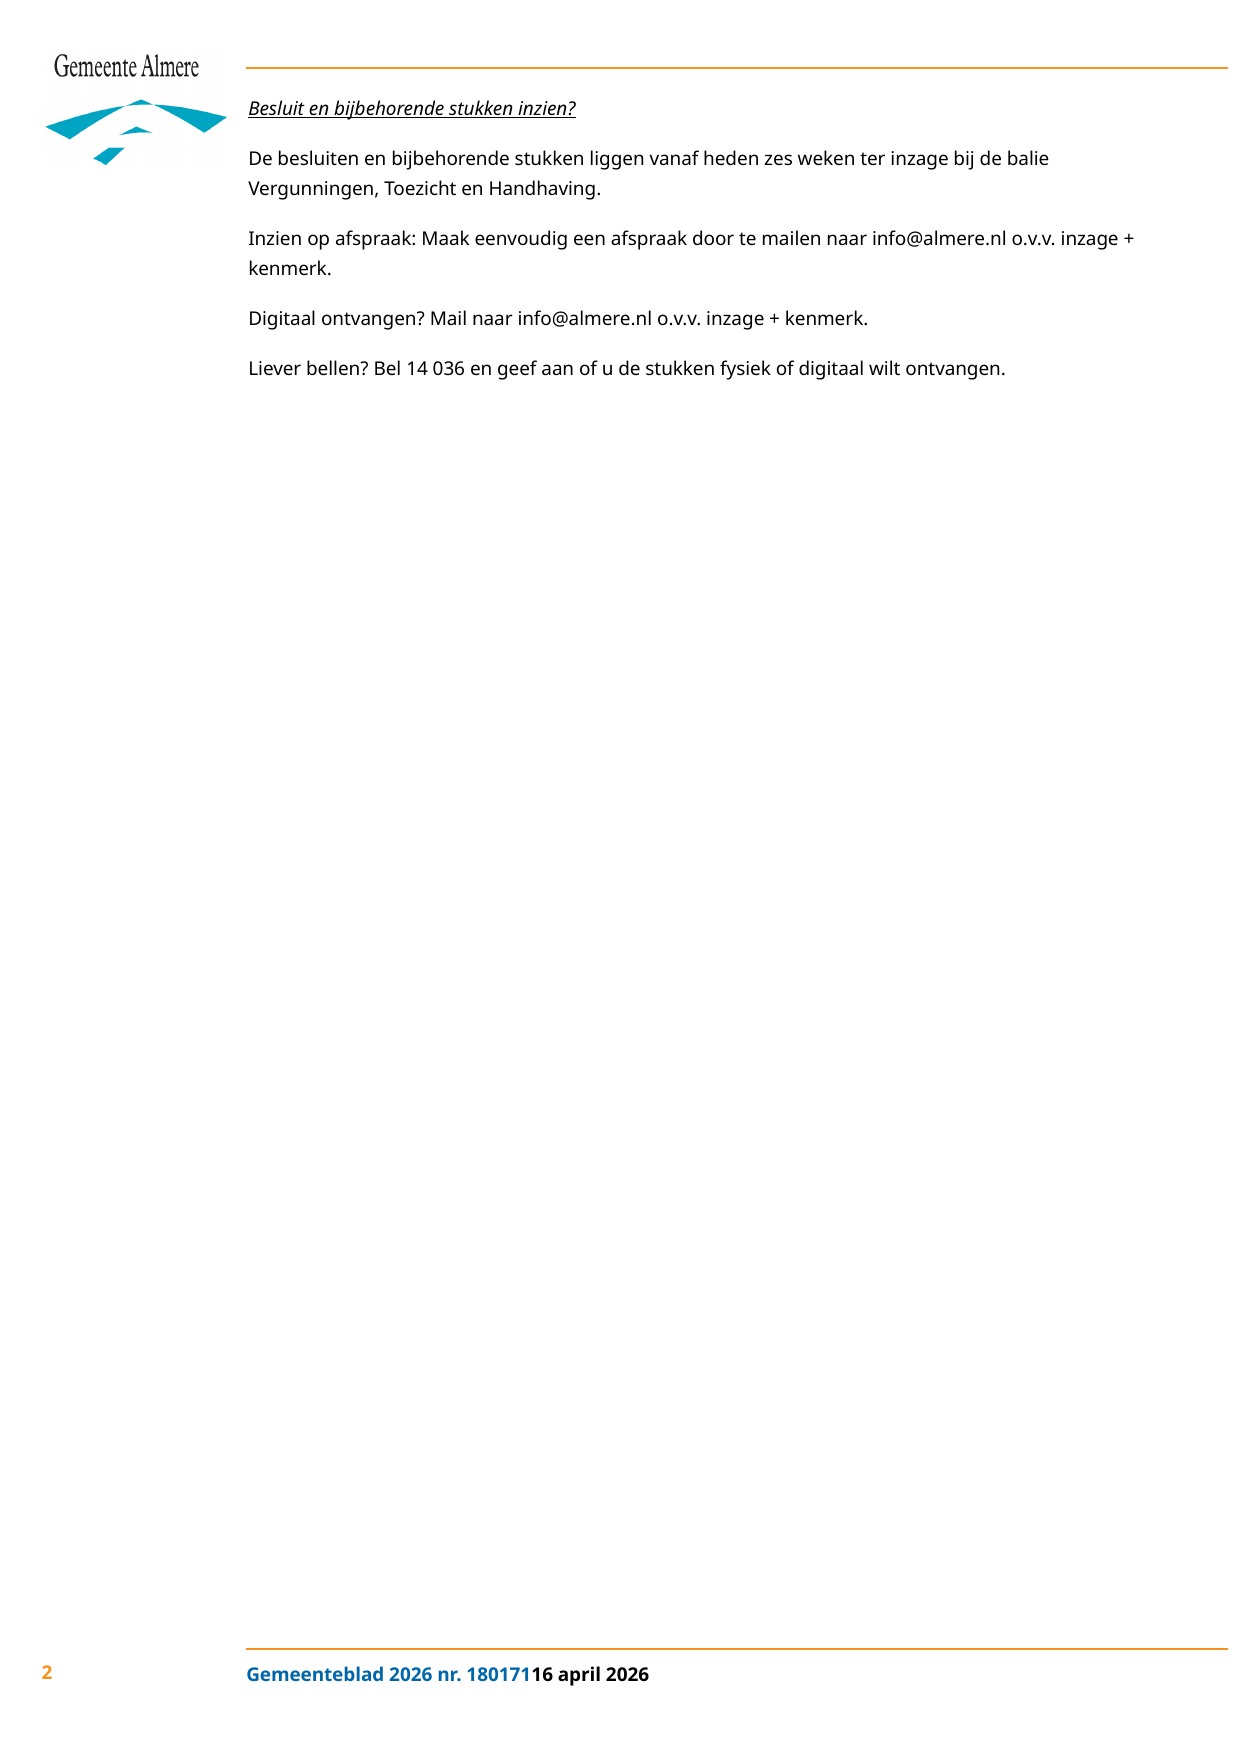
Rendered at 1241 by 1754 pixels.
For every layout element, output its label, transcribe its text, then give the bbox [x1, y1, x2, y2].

text Besluit en bijbehorende stukken inzien? [248, 95, 1152, 121]
picture [41, 47, 231, 172]
text Digitaal ontvangen? Mail naar info@almere.nl o.v.v. inzage + kenmerk. [248, 305, 1152, 331]
text Liever bellen? Bel 14 036 en geef aan of u de stukken fysiek of digitaal wilt ontvangen. [248, 356, 1152, 381]
text Inzien op afspraak: Maak eenvoudig een afspraak door te mailen naar info@almere.nl o.v.v. inzage + kenmerk. [248, 225, 1152, 281]
text De besluiten en bijbehorende stukken liggen vanaf heden zes weken ter inzage bij de balie Vergunningen, Toezicht en Handhaving. [248, 145, 1152, 201]
